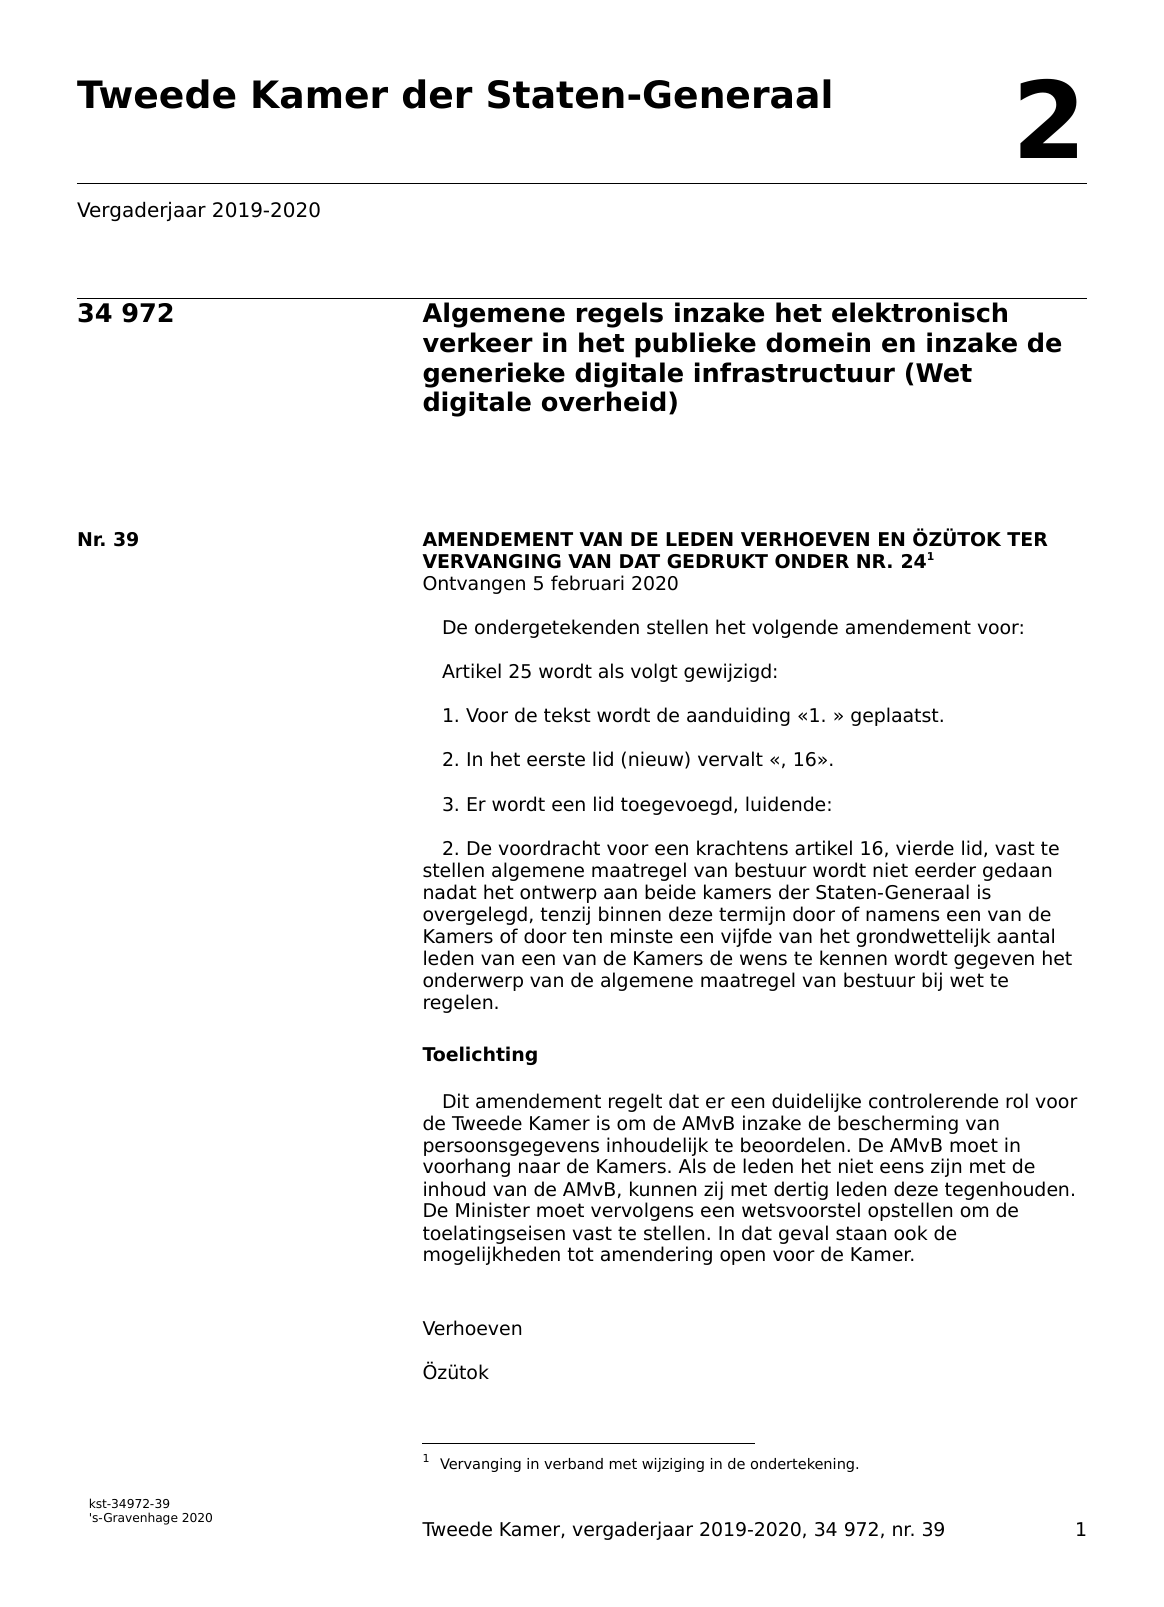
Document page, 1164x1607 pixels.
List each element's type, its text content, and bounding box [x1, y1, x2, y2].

text kst-34972-39 [88, 1497, 323, 1511]
text 2. In het eerste lid (nieuw) vervalt «, 16». [422, 749, 1087, 771]
text Ontvangen 5 februari 2020 [422, 573, 1087, 595]
text 2. De voordracht voor een krachtens artikel 16, vierde lid, vast te stellen algemene maatregel van bestuur wordt niet eerder gedaan nadat het ontwerp aan beide kamers der Staten-Generaal is overgelegd, tenzij binnen deze termijn door of namens een van de Kamers of door ten minste een vijfde van het grondwettelijk aantal leden van een van de Kamers de wens te kennen wordt gegeven het onderwerp van de algemene maatregel van bestuur bij wet te regelen. [422, 838, 1087, 1013]
text Verhoeven Özütok [422, 1296, 1087, 1384]
subtitle Nr. 39 AMENDEMENT VAN DE LEDEN VERHOEVEN EN ÖZÜTOK TER VERVANGING VAN DAT GEDRUKT ONDER NR. 24 [77, 529, 1087, 573]
text Dit amendement regelt dat er een duidelijke controlerende rol voor de Tweede Kamer is om de AMvB inzake de bescherming van persoonsgegevens inhoudelijk te beoordelen. De AMvB moet in voorhang naar de Kamers. Als de leden het niet eens zijn met de inhoud van de AMvB, kunnen zij met dertig leden deze tegenhouden. De Minister moet vervolgens een wetsvoorstel opstellen om de toelatingseisen vast te stellen. In dat geval staan ook de mogelijkheden tot amendering open voor de Kamer. [422, 1091, 1087, 1266]
text Vervanging in verband met wijziging in de ondertekening. [422, 1452, 1087, 1474]
text 1. Voor de tekst wordt de aanduiding «1. » geplaatst. [422, 705, 1087, 727]
table_cell Vergaderjaar 2019-2020 [77, 184, 1087, 298]
text 's-Gravenhage 2020 [88, 1511, 323, 1525]
table_header 2 [886, 59, 1087, 183]
subtitle Toelichting [422, 1043, 1087, 1066]
text Artikel 25 wordt als volgt gewijzigd: [422, 661, 1087, 683]
table_header Tweede Kamer der Staten-Generaal [77, 59, 886, 183]
text De ondergetekenden stellen het volgende amendement voor: [422, 617, 1087, 639]
text 3. Er wordt een lid toegevoegd, luidende: [422, 793, 1087, 816]
subtitle 34 972 Algemene regels inzake het elektronisch verkeer in het publieke domein en inzake de generieke digitale infrastructuur (Wet digitale overheid) [77, 299, 1087, 418]
